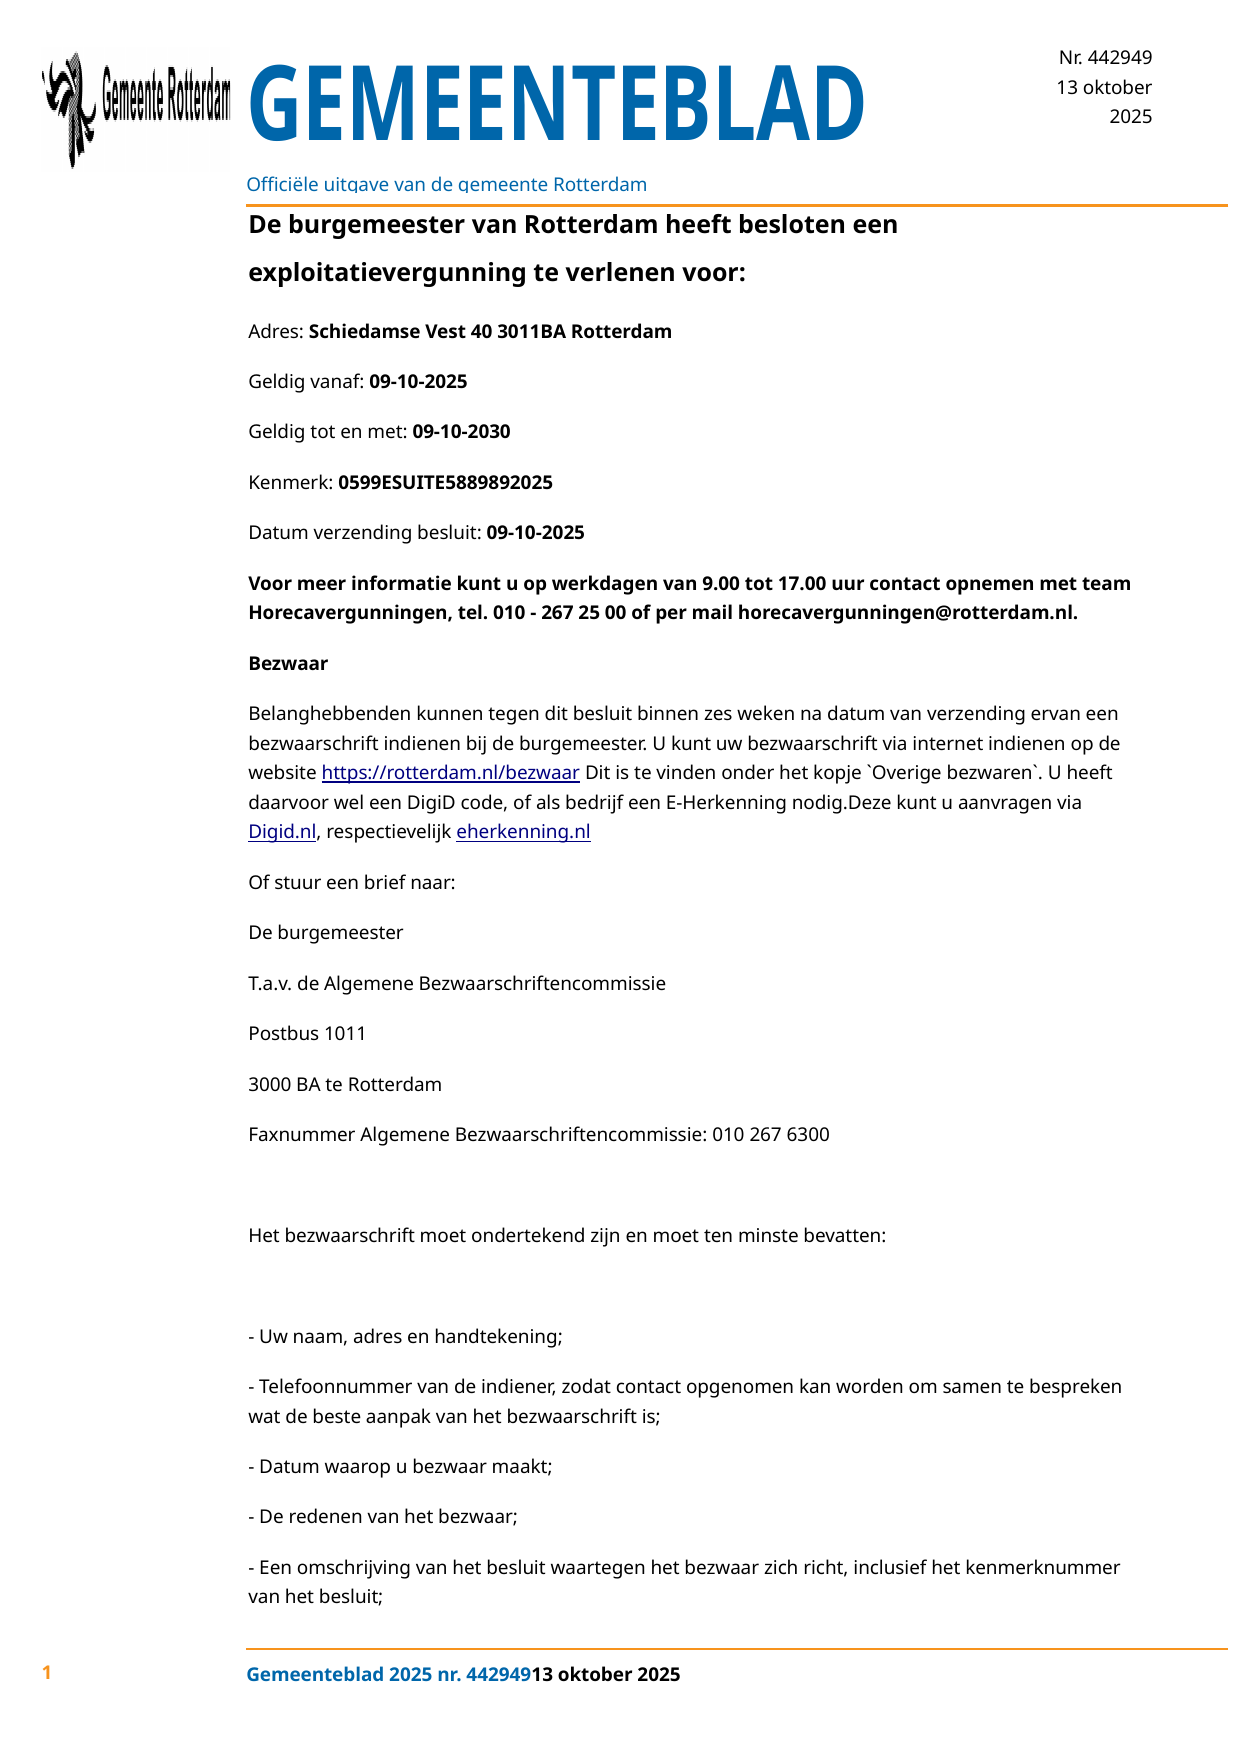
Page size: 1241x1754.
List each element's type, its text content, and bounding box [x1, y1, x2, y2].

text Bezwaar [248, 650, 1152, 676]
text Het bezwaarschrift moet ondertekend zijn en moet ten minste bevatten: [248, 1222, 1152, 1248]
text De burgemeester van Rotterdam heeft besloten een exploitatievergunning te verlenen voor: [248, 207, 1152, 288]
text Adres: Schiedamse Vest 40 3011BA Rotterdam [248, 318, 1152, 344]
text - Een omschrijving van het besluit waartegen het bezwaar zich richt, inclusief het kenmerknummer van het besluit; [248, 1554, 1152, 1609]
text 3000 BA te Rotterdam [248, 1071, 1152, 1097]
text Geldig tot en met: 09-10-2030 [248, 419, 1152, 444]
text - Telefoonnummer van de indiener, zodat contact opgenomen kan worden om samen te bespreken wat de beste aanpak van het bezwaarschrift is; [248, 1373, 1152, 1429]
text Kenmerk: 0599ESUITE5889892025 [248, 469, 1152, 495]
text Faxnummer Algemene Bezwaarschriftencommissie: 010 267 6300 [248, 1121, 1152, 1147]
text Voor meer informatie kunt u op werkdagen van 9.00 tot 17.00 uur contact opnemen met team Horecavergunningen, tel. 010 - 267 25 00 of per mail horecavergunningen@rotterdam.nl. [248, 570, 1152, 625]
text Geldig vanaf: 09-10-2025 [248, 368, 1152, 394]
text De burgemeester [248, 919, 1152, 945]
text Belanghebbenden kunnen tegen dit besluit binnen zes weken na datum van verzending ervan een bezwaarschrift indienen bij de burgemeester. U kunt uw bezwaarschrift via internet indienen op de website https://rotterdam.nl/bezwaar Dit is te vinden onder het kopje `Overige bezwaren`. U heeft daarvoor wel een DigiD code, of als bedrijf een E-Herkenning nodig.Deze kunt u aanvragen via Digid.nl, respectievelijk eherkenning.nl [248, 700, 1152, 844]
text T.a.v. de Algemene Bezwaarschriftencommissie [248, 970, 1152, 996]
text Of stuur een brief naar: [248, 869, 1152, 895]
text - De redenen van het bezwaar; [248, 1504, 1152, 1529]
picture [41, 47, 231, 172]
text - Uw naam, adres en handtekening; [248, 1323, 1152, 1349]
text Datum verzending besluit: 09-10-2025 [248, 519, 1152, 545]
text Postbus 1011 [248, 1020, 1152, 1046]
text - Datum waarop u bezwaar maakt; [248, 1453, 1152, 1479]
